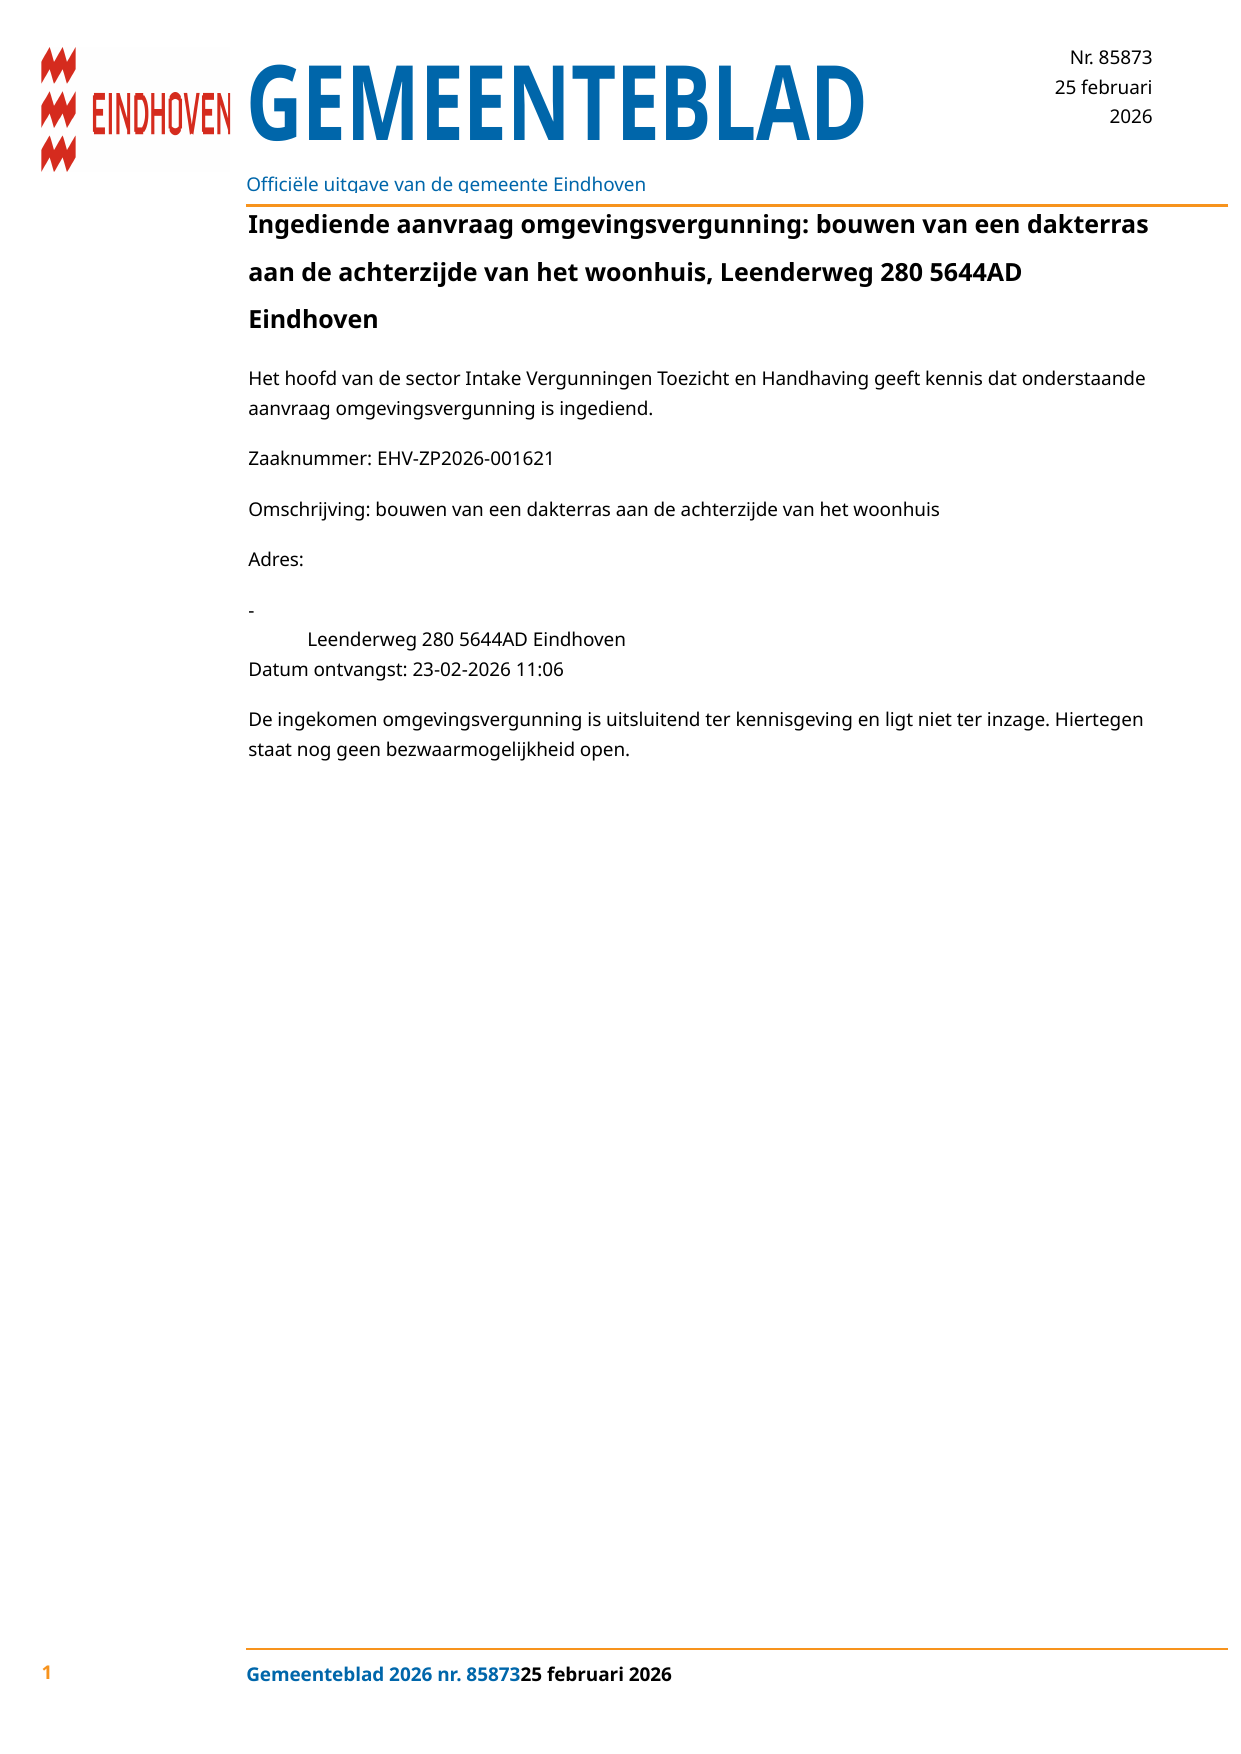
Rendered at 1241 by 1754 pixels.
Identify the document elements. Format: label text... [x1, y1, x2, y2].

text Zaaknummer: EHV-ZP2026-001621 [248, 446, 1152, 471]
text Het hoofd van de sector Intake Vergunningen Toezicht en Handhaving geeft kennis dat onderstaande aanvraag omgevingsvergunning is ingediend. [248, 366, 1152, 421]
text Omschrijving: bouwen van een dakterras aan de achterzijde van het woonhuis [248, 496, 1152, 522]
text Ingediende aanvraag omgevingsvergunning: bouwen van een dakterras aan de achterzijde van het woonhuis, Leenderweg 280 5644AD Eindhoven [248, 207, 1152, 336]
text Datum ontvangst: 23-02-2026 11:06 [248, 656, 1152, 682]
picture [41, 47, 231, 172]
text Adres: [248, 546, 1152, 572]
list Leenderweg 280 5644AD Eindhoven [248, 626, 1152, 652]
text De ingekomen omgevingsvergunning is uitsluitend ter kennisgeving en ligt niet ter inzage. Hiertegen staat nog geen bezwaarmogelijkheid open. [248, 706, 1152, 762]
